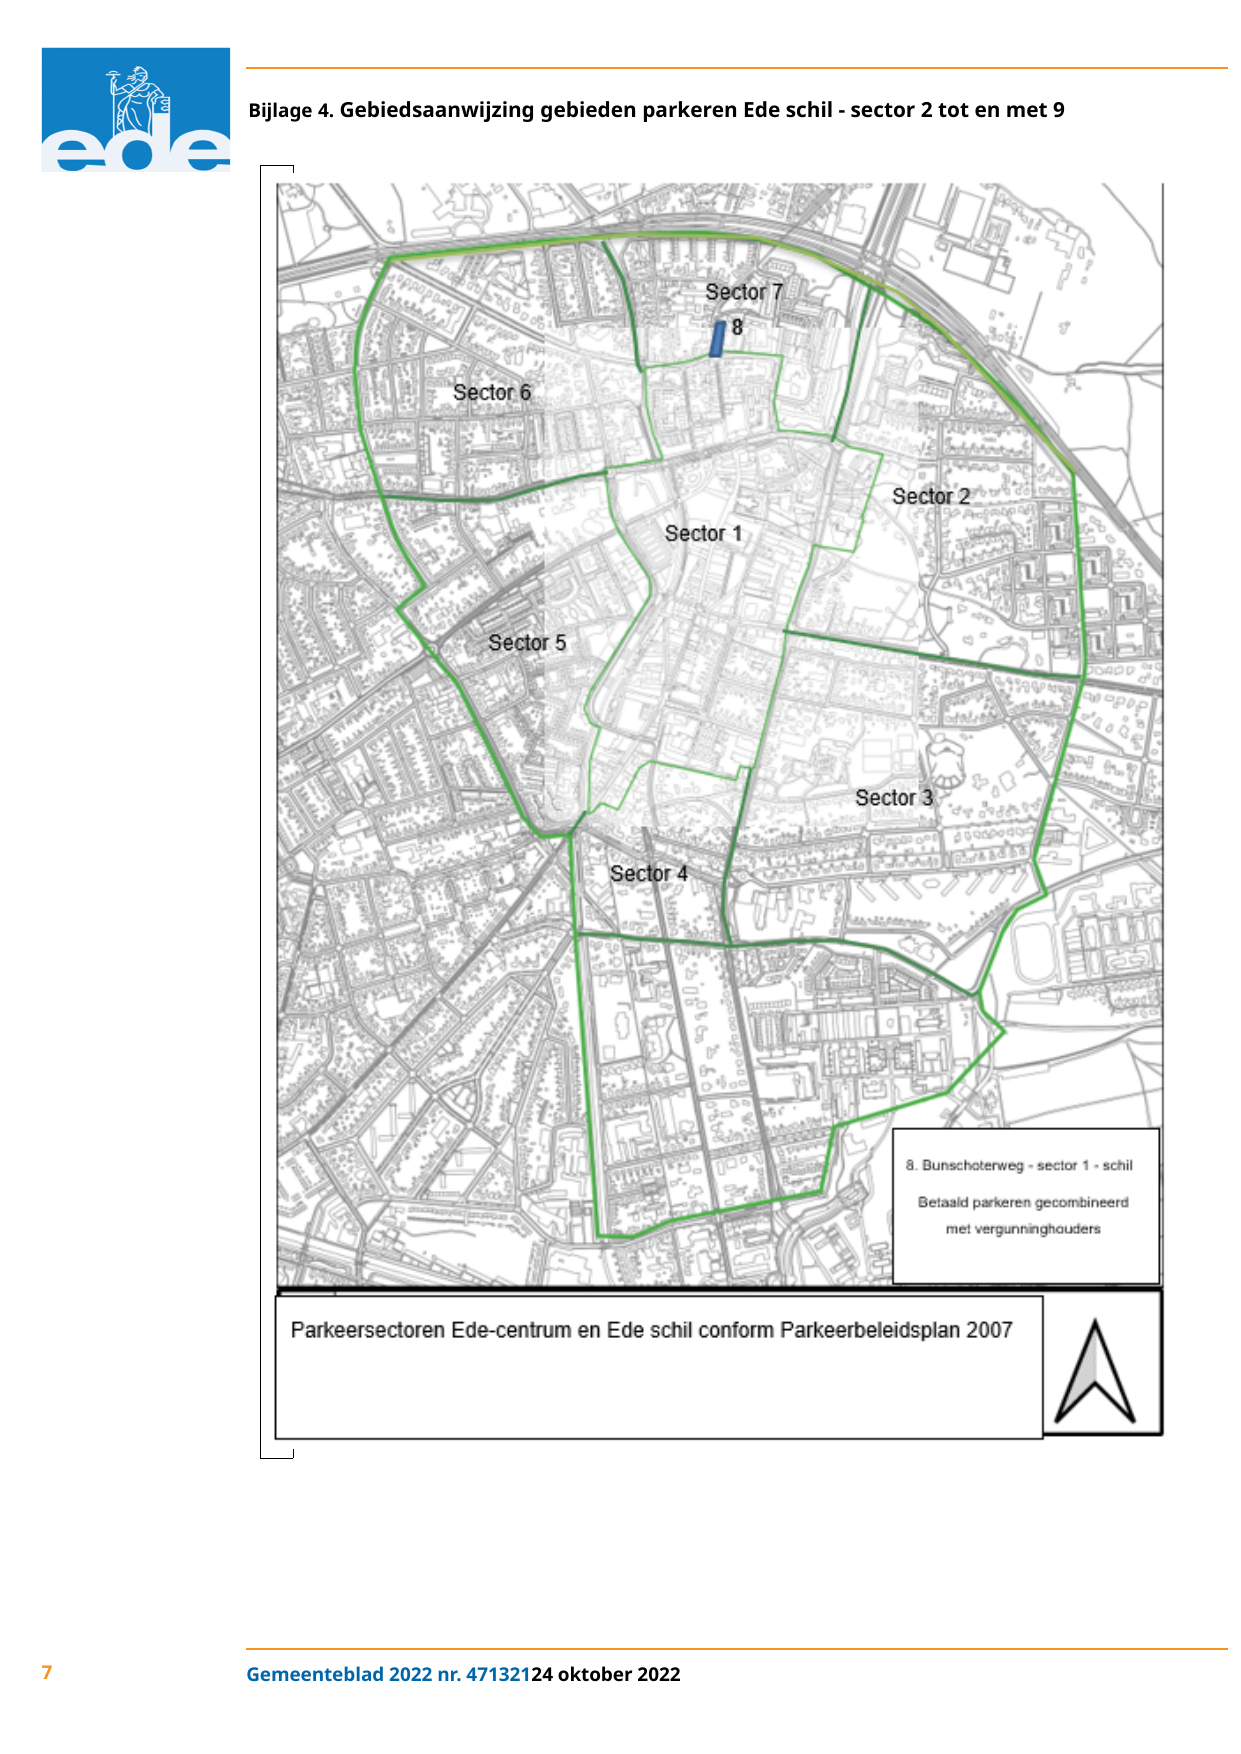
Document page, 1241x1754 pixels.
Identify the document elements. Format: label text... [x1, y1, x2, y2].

picture [41, 47, 231, 172]
picture [268, 173, 1173, 1449]
text Bijlage 4. Gebiedsaanwijzing gebieden parkeren Ede schil - sector 2 tot en met 9 [248, 95, 1152, 123]
